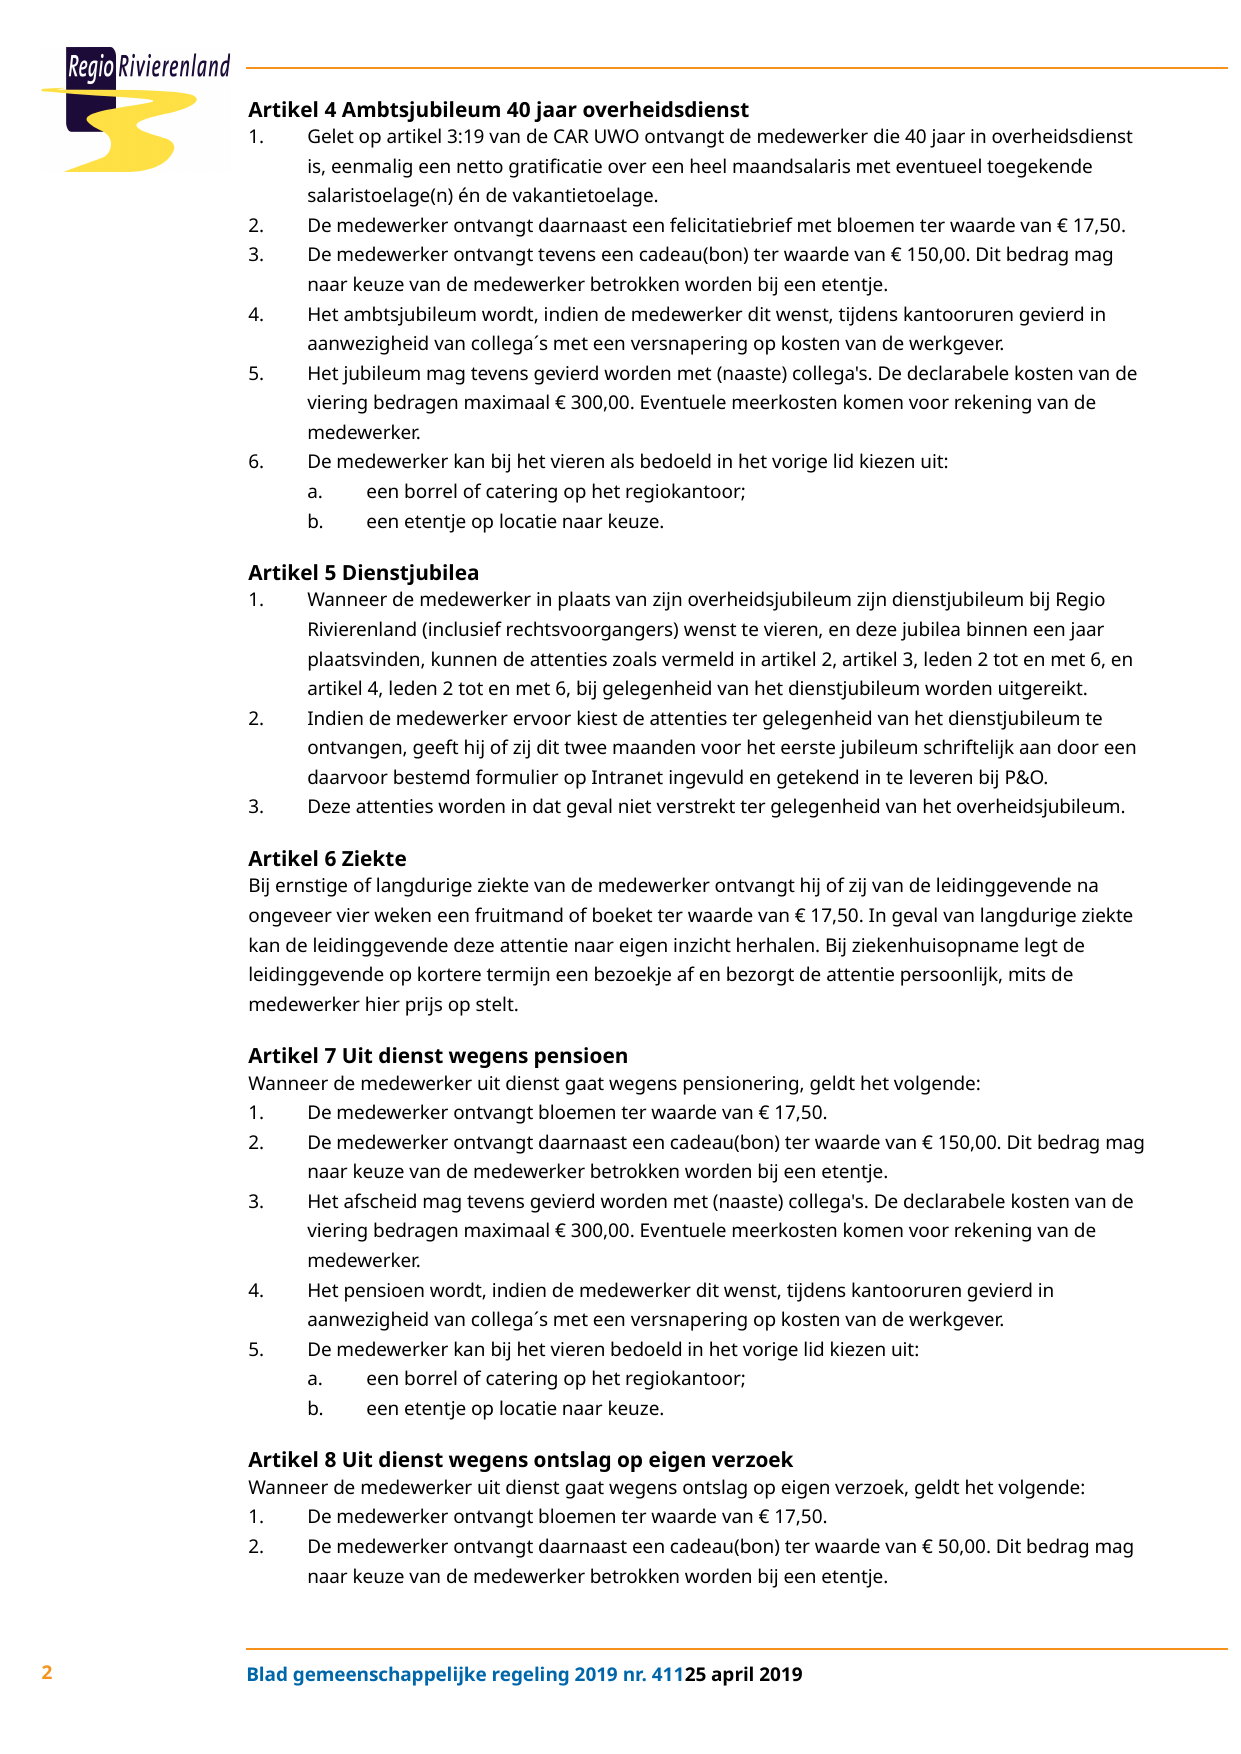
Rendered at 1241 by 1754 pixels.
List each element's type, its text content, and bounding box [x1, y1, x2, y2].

list De medewerker ontvangt daarnaast een cadeau(bon) ter waarde van € 50,00. Dit bedrag mag naar keuze van de medewerker betrokken worden bij een etentje. [248, 1533, 1152, 1588]
list De medewerker ontvangt bloemen ter waarde van € 17,50. [248, 1099, 1152, 1125]
list De medewerker ontvangt tevens een cadeau(bon) ter waarde van € 150,00. Dit bedrag mag naar keuze van de medewerker betrokken worden bij een etentje. [248, 242, 1152, 297]
list een borrel of catering op het regiokantoor; [307, 478, 1152, 504]
list een etentje op locatie naar keuze. [307, 1395, 1152, 1421]
list Het pensioen wordt, indien de medewerker dit wenst, tijdens kantooruren gevierd in aanwezigheid van collega´s met een versnapering op kosten van de werkgever. [248, 1277, 1152, 1332]
text Artikel 5 Dienstjubilea [248, 558, 1152, 587]
list Wanneer de medewerker in plaats van zijn overheidsjubileum zijn dienstjubileum bij Regio Rivierenland (inclusief rechtsvoorgangers) wenst te vieren, en deze jubilea binnen een jaar plaatsvinden, kunnen de attenties zoals vermeld in artikel 2, artikel 3, leden 2 tot en met 6, en artikel 4, leden 2 tot en met 6, bij gelegenheid van het dienstjubileum worden uitgereikt. [248, 587, 1152, 701]
list Het afscheid mag tevens gevierd worden met (naaste) collega's. De declarabele kosten van de viering bedragen maximaal € 300,00. Eventuele meerkosten komen voor rekening van de medewerker. [248, 1188, 1152, 1273]
text Artikel 7 Uit dienst wegens pensioen [248, 1041, 1152, 1070]
list De medewerker ontvangt daarnaast een cadeau(bon) ter waarde van € 150,00. Dit bedrag mag naar keuze van de medewerker betrokken worden bij een etentje. [248, 1129, 1152, 1184]
list De medewerker kan bij het vieren bedoeld in het vorige lid kiezen uit: [248, 1336, 1152, 1362]
text Artikel 8 Uit dienst wegens ontslag op eigen verzoek [248, 1446, 1152, 1474]
list Gelet op artikel 3:19 van de CAR UWO ontvangt de medewerker die 40 jaar in overheidsdienst is, eenmalig een netto gratificatie over een heel maandsalaris met eventueel toegekende salaristoelage(n) én de vakantietoelage. [248, 123, 1152, 208]
list Het ambtsjubileum wordt, indien de medewerker dit wenst, tijdens kantooruren gevierd in aanwezigheid van collega´s met een versnapering op kosten van de werkgever. [248, 301, 1152, 356]
text Artikel 4 Ambtsjubileum 40 jaar overheidsdienst [248, 95, 1152, 123]
list Het jubileum mag tevens gevierd worden met (naaste) collega's. De declarabele kosten van de viering bedragen maximaal € 300,00. Eventuele meerkosten komen voor rekening van de medewerker. [248, 360, 1152, 445]
list De medewerker ontvangt daarnaast een felicitatiebrief met bloemen ter waarde van € 17,50. [248, 212, 1152, 238]
list Deze attenties worden in dat geval niet verstrekt ter gelegenheid van het overheidsjubileum. [248, 794, 1152, 819]
list een borrel of catering op het regiokantoor; [307, 1366, 1152, 1391]
picture [41, 47, 231, 172]
text Bij ernstige of langdurige ziekte van de medewerker ontvangt hij of zij van de leidinggevende na ongeveer vier weken een fruitmand of boeket ter waarde van € 17,50. In geval van langdurige ziekte kan de leidinggevende deze attentie naar eigen inzicht herhalen. Bij ziekenhuisopname legt de leidinggevende op kortere termijn een bezoekje af en bezorgt de attentie persoonlijk, mits de medewerker hier prijs op stelt. [248, 873, 1152, 1017]
list De medewerker kan bij het vieren als bedoeld in het vorige lid kiezen uit: [248, 449, 1152, 474]
list een etentje op locatie naar keuze. [307, 508, 1152, 533]
text Wanneer de medewerker uit dienst gaat wegens pensionering, geldt het volgende: [248, 1070, 1152, 1096]
list De medewerker ontvangt bloemen ter waarde van € 17,50. [248, 1504, 1152, 1529]
list Indien de medewerker ervoor kiest de attenties ter gelegenheid van het dienstjubileum te ontvangen, geeft hij of zij dit twee maanden voor het eerste jubileum schriftelijk aan door een daarvoor bestemd formulier op Intranet ingevuld en getekend in te leveren bij P&O. [248, 705, 1152, 790]
text Artikel 6 Ziekte [248, 844, 1152, 873]
text Wanneer de medewerker uit dienst gaat wegens ontslag op eigen verzoek, geldt het volgende: [248, 1474, 1152, 1500]
